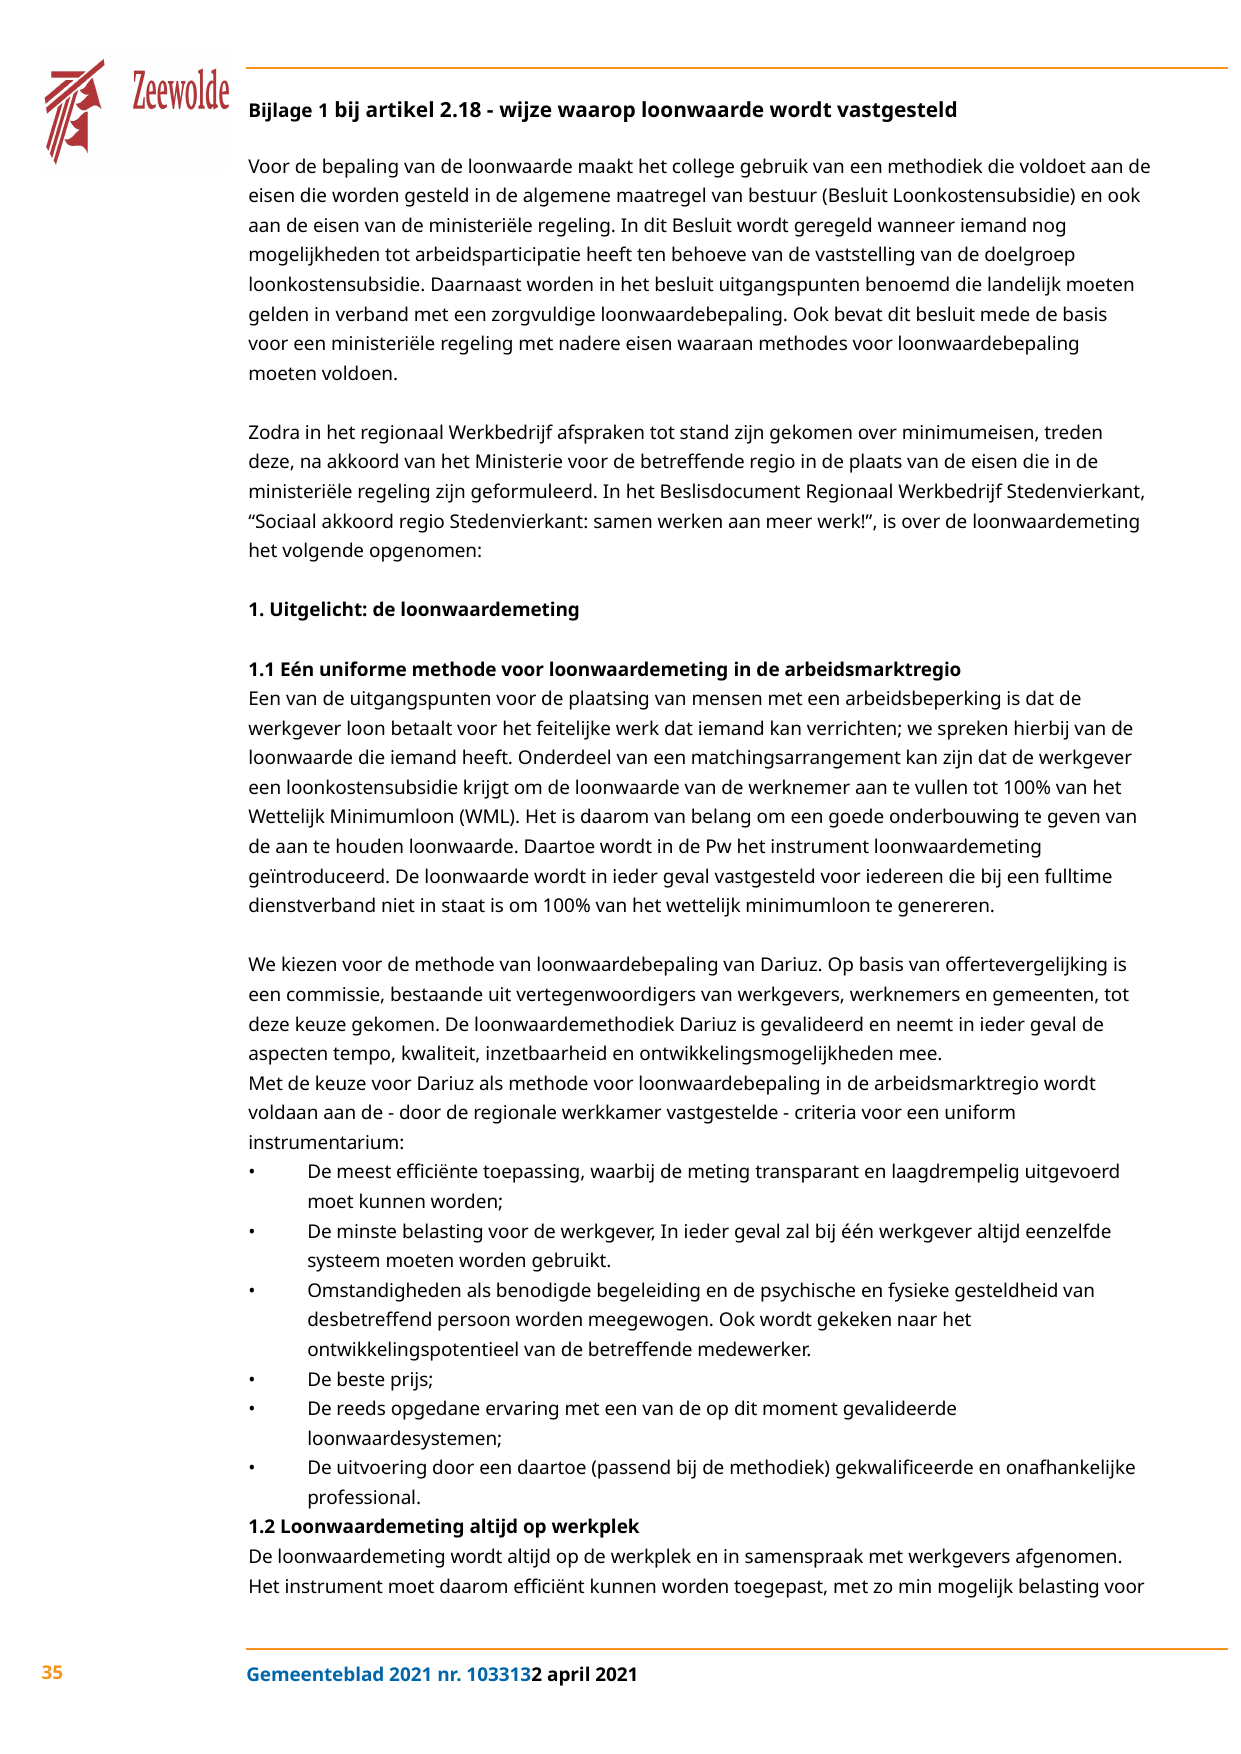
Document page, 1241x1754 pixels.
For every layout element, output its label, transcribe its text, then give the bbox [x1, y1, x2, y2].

list De reeds opgedane ervaring met een van de op dit moment gevalideerde loonwaardesystemen; [248, 1395, 1152, 1451]
text Zodra in het regionaal Werkbedrijf afspraken tot stand zijn gekomen over minimumeisen, treden deze, na akkoord van het Ministerie voor de betreffende regio in de plaats van de eisen die in de ministeriële regeling zijn geformuleerd. In het Beslisdocument Regionaal Werkbedrijf Stedenvierkant, “Sociaal akkoord regio Stedenvierkant: samen werken aan meer werk!”, is over de loonwaardemeting het volgende opgenomen: [248, 419, 1152, 563]
text 1.1 Eén uniforme methode voor loonwaardemeting in de arbeidsmarktregio [248, 656, 1152, 682]
text 1. Uitgelicht: de loonwaardemeting [248, 597, 1152, 622]
list Omstandigheden als benodigde begeleiding en de psychische en fysieke gesteldheid van desbetreffend persoon worden meegewogen. Ook wordt gekeken naar het ontwikkelingspotentieel van de betreffende medewerker. [248, 1277, 1152, 1362]
list De uitvoering door een daartoe (passend bij de methodiek) gekwalificeerde en onafhankelijke professional. [248, 1454, 1152, 1510]
picture [41, 47, 231, 172]
text De loonwaardemeting wordt altijd op de werkplek en in samenspraak met werkgevers afgenomen. Het instrument moet daarom efficiënt kunnen worden toegepast, met zo min mogelijk belasting voor [248, 1543, 1152, 1599]
text We kiezen voor de methode van loonwaardebepaling van Dariuz. Op basis van offertevergelijking is een commissie, bestaande uit vertegenwoordigers van werkgevers, werknemers en gemeenten, tot deze keuze gekomen. De loonwaardemethodiek Dariuz is gevalideerd en neemt in ieder geval de aspecten tempo, kwaliteit, inzetbaarheid en ontwikkelingsmogelijkheden mee. [248, 952, 1152, 1066]
list De meest efficiënte toepassing, waarbij de meting transparant en laagdrempelig uitgevoerd moet kunnen worden; [248, 1159, 1152, 1214]
text 1.2 Loonwaardemeting altijd op werkplek [248, 1514, 1152, 1539]
list De minste belasting voor de werkgever, In ieder geval zal bij één werkgever altijd eenzelfde systeem moeten worden gebruikt. [248, 1218, 1152, 1273]
text Bijlage 1 bij artikel 2.18 - wijze waarop loonwaarde wordt vastgesteld [248, 95, 1152, 123]
text Voor de bepaling van de loonwaarde maakt het college gebruik van een methodiek die voldoet aan de eisen die worden gesteld in de algemene maatregel van bestuur (Besluit Loonkostensubsidie) en ook aan de eisen van de ministeriële regeling. In dit Besluit wordt geregeld wanneer iemand nog mogelijkheden tot arbeidsparticipatie heeft ten behoeve van de vaststelling van de doelgroep loonkostensubsidie. Daarnaast worden in het besluit uitgangspunten benoemd die landelijk moeten gelden in verband met een zorgvuldige loonwaardebepaling. Ook bevat dit besluit mede de basis voor een ministeriële regeling met nadere eisen waaraan methodes voor loonwaardebepaling moeten voldoen. [248, 153, 1152, 386]
text Met de keuze voor Dariuz als methode voor loonwaardebepaling in de arbeidsmarktregio wordt voldaan aan de - door de regionale werkkamer vastgestelde - criteria voor een uniform instrumentarium: [248, 1070, 1152, 1155]
text Een van de uitgangspunten voor de plaatsing van mensen met een arbeidsbeperking is dat de werkgever loon betaalt voor het feitelijke werk dat iemand kan verrichten; we spreken hierbij van de loonwaarde die iemand heeft. Onderdeel van een matchingsarrangement kan zijn dat de werkgever een loonkostensubsidie krijgt om de loonwaarde van de werknemer aan te vullen tot 100% van het Wettelijk Minimumloon (WML). Het is daarom van belang om een goede onderbouwing te geven van de aan te houden loonwaarde. Daartoe wordt in de Pw het instrument loonwaardemeting geïntroduceerd. De loonwaarde wordt in ieder geval vastgesteld voor iedereen die bij een fulltime dienstverband niet in staat is om 100% van het wettelijk minimumloon te genereren. [248, 685, 1152, 918]
list De beste prijs; [248, 1366, 1152, 1392]
